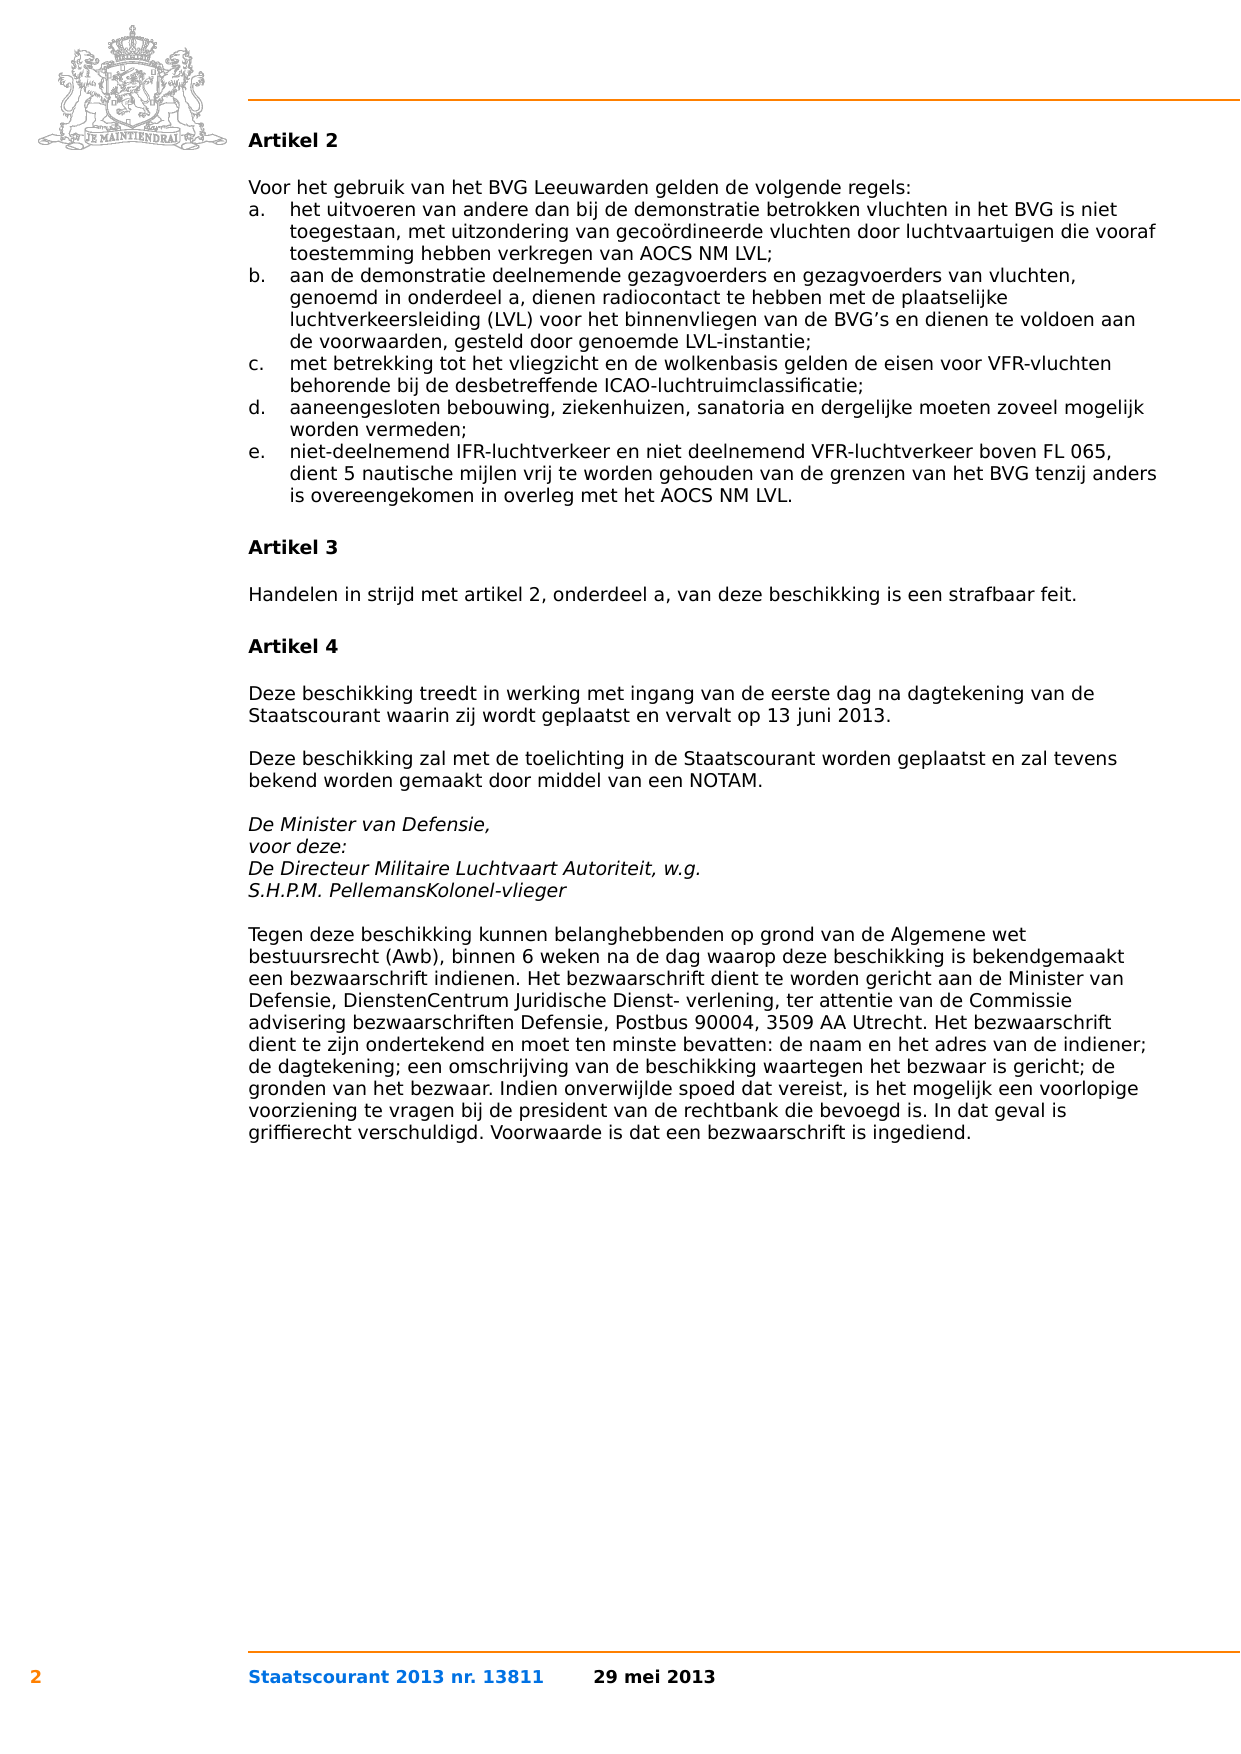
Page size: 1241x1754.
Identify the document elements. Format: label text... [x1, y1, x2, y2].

text e. niet-deelnemend IFR-luchtverkeer en niet deelnemend VFR-luchtverkeer boven FL 065, dient 5 nautische mijlen vrij te worden gehouden van de grenzen van het BVG tenzij anders is overeengekomen in overleg met het AOCS NM LVL. [248, 441, 1163, 507]
text d. aaneengesloten bebouwing, ziekenhuizen, sanatoria en dergelijke moeten zoveel mogelijk worden vermeden; [248, 397, 1163, 441]
text c. met betrekking tot het vliegzicht en de wolkenbasis gelden de eisen voor VFR-vluchten behorende bij de desbetreffende ICAO-luchtruimclassificatie; [248, 353, 1163, 397]
text Deze beschikking treedt in werking met ingang van de eerste dag na dagtekening van de Staatscourant waarin zij wordt geplaatst en vervalt op 13 juni 2013. [248, 682, 1163, 726]
text Tegen deze beschikking kunnen belanghebbenden op grond van de Algemene wet bestuursrecht (Awb), binnen 6 weken na de dag waarop deze beschikking is bekendgemaakt een bezwaarschrift indienen. Het bezwaarschrift dient te worden gericht aan de Minister van Defensie, DienstenCentrum Juridische Dienst- verlening, ter attentie van de Commissie advisering bezwaarschriften Defensie, Postbus 90004, 3509 AA Utrecht. Het bezwaarschrift dient te zijn ondertekend en moet ten minste bevatten: de naam en het adres van de indiener; de dagtekening; een omschrijving van de beschikking waartegen het bezwaar is gericht; de gronden van het bezwaar. Indien onverwijlde spoed dat vereist, is het mogelijk een voorlopige voorziening te vragen bij de president van de rechtbank die bevoegd is. In dat geval is griffierecht verschuldigd. Voorwaarde is dat een bezwaarschrift is ingediend. [248, 924, 1163, 1144]
picture [38, 25, 227, 150]
text De Minister van Defensie, voor deze: De Directeur Militaire Luchtvaart Autoriteit, w.g. S.H.P.M. PellemansKolonel-vlieger [248, 814, 1163, 902]
subtitle Artikel 4 [248, 636, 1163, 657]
subtitle Artikel 2 [248, 130, 1163, 152]
text Voor het gebruik van het BVG Leeuwarden gelden de volgende regels: [248, 177, 1163, 199]
text b. aan de demonstratie deelnemende gezagvoerders en gezagvoerders van vluchten, genoemd in onderdeel a, dienen radiocontact te hebben met de plaatselijke luchtverkeersleiding (LVL) voor het binnenvliegen van de BVG’s en dienen te voldoen aan de voorwaarden, gesteld door genoemde LVL-instantie; [248, 265, 1163, 353]
subtitle Artikel 3 [248, 537, 1163, 558]
text Handelen in strijd met artikel 2, onderdeel a, van deze beschikking is een strafbaar feit. [248, 583, 1163, 606]
text a. het uitvoeren van andere dan bij de demonstratie betrokken vluchten in het BVG is niet toegestaan, met uitzondering van gecoördineerde vluchten door luchtvaartuigen die vooraf toestemming hebben verkregen van AOCS NM LVL; [248, 199, 1163, 265]
text Deze beschikking zal met de toelichting in de Staatscourant worden geplaatst en zal tevens bekend worden gemaakt door middel van een NOTAM. [248, 748, 1163, 792]
